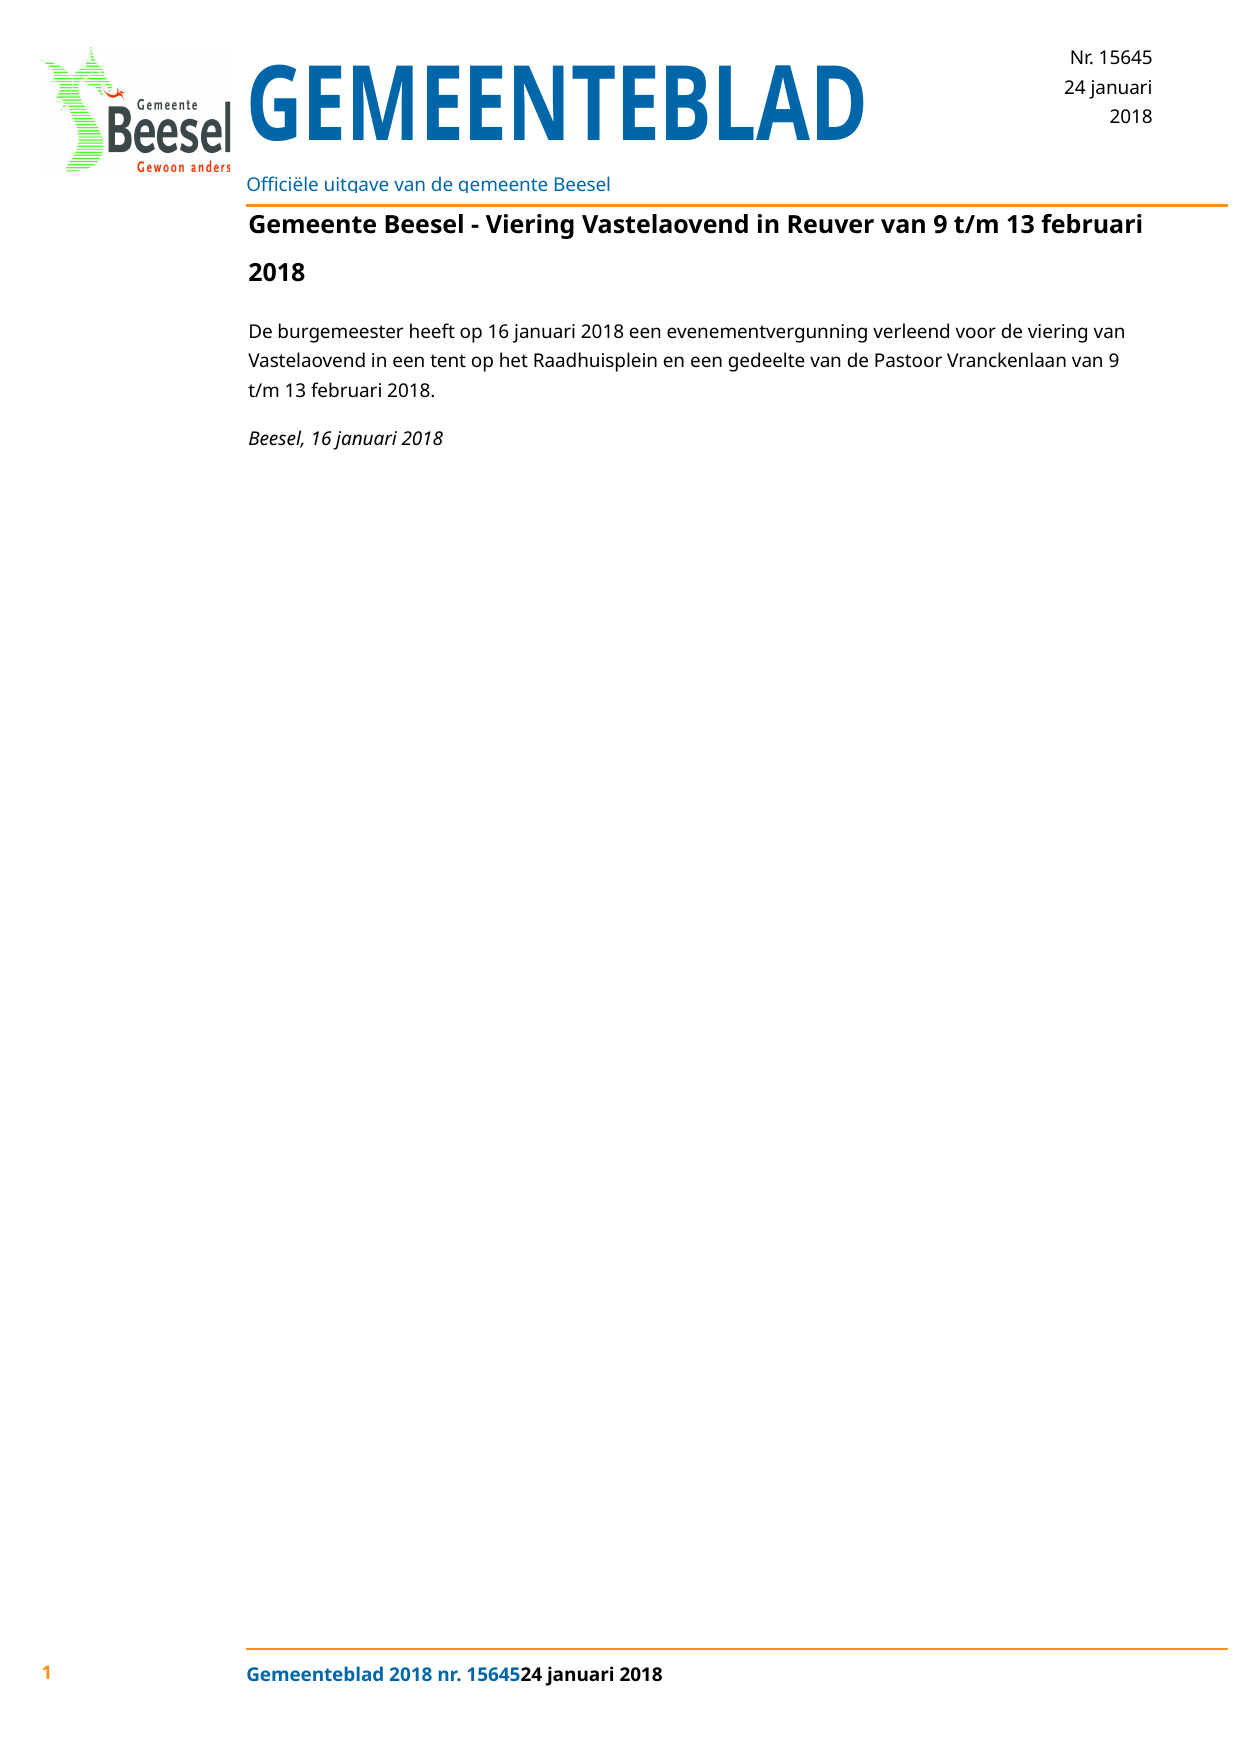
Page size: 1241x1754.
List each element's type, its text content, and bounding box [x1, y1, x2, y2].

picture [41, 47, 231, 172]
text De burgemeester heeft op 16 januari 2018 een evenementvergunning verleend voor de viering van Vastelaovend in een tent op het Raadhuisplein en een gedeelte van de Pastoor Vranckenlaan van 9 t/m 13 februari 2018. [248, 318, 1152, 403]
text Beesel, 16 januari 2018 [248, 425, 1152, 451]
text Gemeente Beesel - Viering Vastelaovend in Reuver van 9 t/m 13 februari 2018 [248, 207, 1152, 288]
